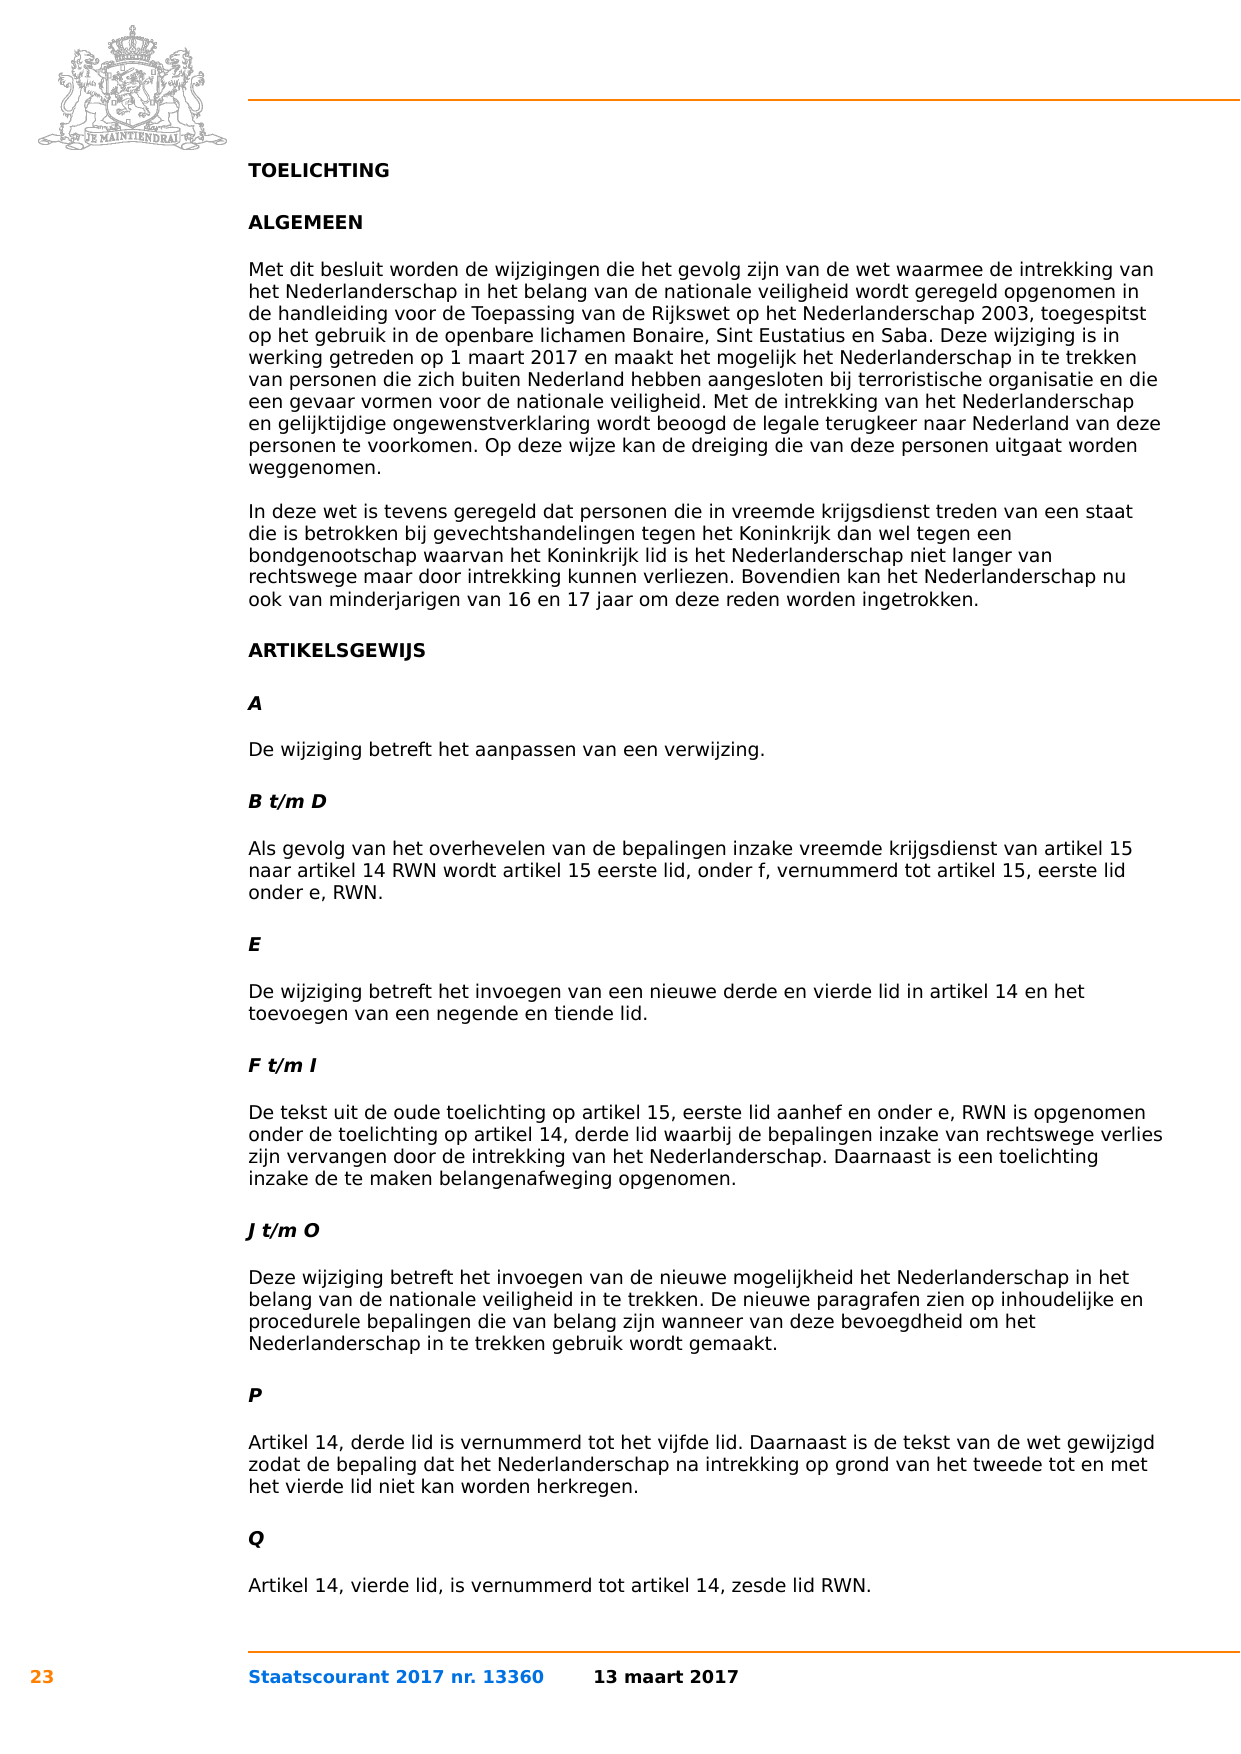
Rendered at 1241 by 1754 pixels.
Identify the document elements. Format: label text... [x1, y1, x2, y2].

subtitle F t/m I [248, 1055, 1163, 1077]
text Met dit besluit worden de wijzigingen die het gevolg zijn van de wet waarmee de intrekking van het Nederlanderschap in het belang van de nationale veiligheid wordt geregeld opgenomen in de handleiding voor de Toepassing van de Rijkswet op het Nederlanderschap 2003, toegespitst op het gebruik in de openbare lichamen Bonaire, Sint Eustatius en Saba. Deze wijziging is in werking getreden op 1 maart 2017 en maakt het mogelijk het Nederlanderschap in te trekken van personen die zich buiten Nederland hebben aangesloten bij terroristische organisatie en die een gevaar vormen voor de nationale veiligheid. Met de intrekking van het Nederlanderschap en gelijktijdige ongewenstverklaring wordt beoogd de legale terugkeer naar Nederland van deze personen te voorkomen. Op deze wijze kan de dreiging die van deze personen uitgaat worden weggenomen. [248, 259, 1163, 479]
subtitle ALGEMEEN [248, 212, 1163, 234]
subtitle Q [248, 1528, 1163, 1550]
subtitle B t/m D [248, 791, 1163, 813]
subtitle TOELICHTING [248, 160, 1163, 182]
text Deze wijziging betreft het invoegen van de nieuwe mogelijkheid het Nederlanderschap in het belang van de nationale veiligheid in te trekken. De nieuwe paragrafen zien op inhoudelijke en procedurele bepalingen die van belang zijn wanneer van deze bevoegdheid om het Nederlanderschap in te trekken gebruik wordt gemaakt. [248, 1267, 1163, 1355]
text De tekst uit de oude toelichting op artikel 15, eerste lid aanhef en onder e, RWN is opgenomen onder de toelichting op artikel 14, derde lid waarbij de bepalingen inzake van rechtswege verlies zijn vervangen door de intrekking van het Nederlanderschap. Daarnaast is een toelichting inzake de te maken belangenafweging opgenomen. [248, 1102, 1163, 1190]
subtitle ARTIKELSGEWIJS [248, 640, 1163, 662]
text De wijziging betreft het aanpassen van een verwijzing. [248, 739, 1163, 761]
subtitle E [248, 934, 1163, 956]
text Artikel 14, derde lid is vernummerd tot het vijfde lid. Daarnaast is de tekst van de wet gewijzigd zodat de bepaling dat het Nederlanderschap na intrekking op grond van het tweede tot en met het vierde lid niet kan worden herkregen. [248, 1432, 1163, 1498]
subtitle A [248, 692, 1163, 714]
text De wijziging betreft het invoegen van een nieuwe derde en vierde lid in artikel 14 en het toevoegen van een negende en tiende lid. [248, 981, 1163, 1025]
subtitle P [248, 1385, 1163, 1407]
text Als gevolg van het overhevelen van de bepalingen inzake vreemde krijgsdienst van artikel 15 naar artikel 14 RWN wordt artikel 15 eerste lid, onder f, vernummerd tot artikel 15, eerste lid onder e, RWN. [248, 838, 1163, 904]
picture [38, 25, 227, 150]
subtitle J t/m O [248, 1220, 1163, 1242]
text In deze wet is tevens geregeld dat personen die in vreemde krijgsdienst treden van een staat die is betrokken bij gevechtshandelingen tegen het Koninkrijk dan wel tegen een bondgenootschap waarvan het Koninkrijk lid is het Nederlanderschap niet langer van rechtswege maar door intrekking kunnen verliezen. Bovendien kan het Nederlanderschap nu ook van minderjarigen van 16 en 17 jaar om deze reden worden ingetrokken. [248, 501, 1163, 610]
text Artikel 14, vierde lid, is vernummerd tot artikel 14, zesde lid RWN. [248, 1575, 1163, 1597]
